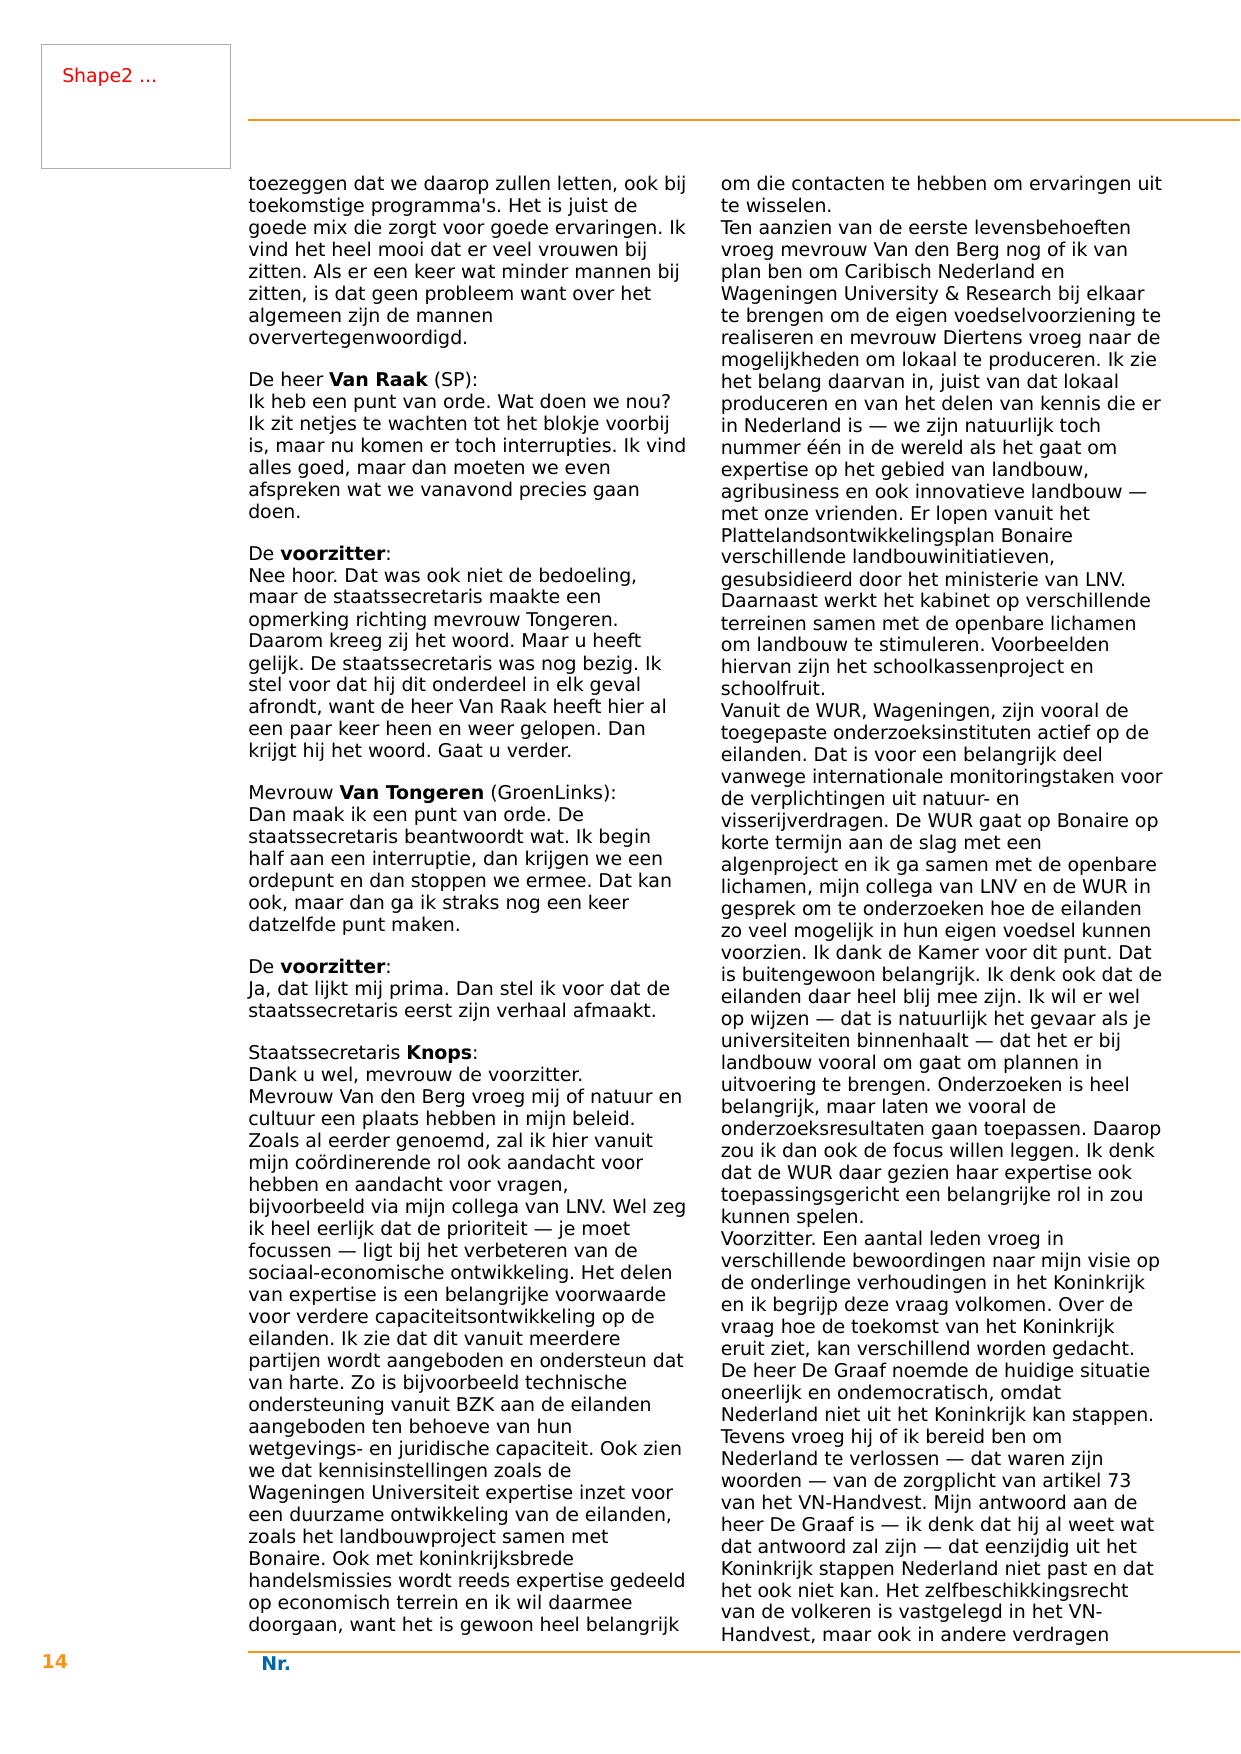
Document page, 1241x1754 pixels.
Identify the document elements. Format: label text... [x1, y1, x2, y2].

text De voorzitter: [248, 542, 691, 564]
text toezeggen dat we daarop zullen letten, ook bij toekomstige programma's. Het is juist de goede mix die zorgt voor goede ervaringen. Ik vind het heel mooi dat er veel vrouwen bij zitten. Als er een keer wat minder mannen bij zitten, is dat geen probleem want over het algemeen zijn de mannen oververtegenwoordigd. [248, 173, 691, 349]
text Dan maak ik een punt van orde. De staatssecretaris beantwoordt wat. Ik begin half aan een interruptie, dan krijgen we een ordepunt en dan stoppen we ermee. Dat kan ook, maar dan ga ik straks nog een keer datzelfde punt maken. [248, 804, 691, 936]
text Vanuit de WUR, Wageningen, zijn vooral de toegepaste onderzoeksinstituten actief op de eilanden. Dat is voor een belangrijk deel vanwege internationale monitoringstaken voor de verplichtingen uit natuur- en visserijverdragen. De WUR gaat op Bonaire op korte termijn aan de slag met een algenproject en ik ga samen met de openbare lichamen, mijn collega van LNV en de WUR in gesprek om te onderzoeken hoe de eilanden zo veel mogelijk in hun eigen voedsel kunnen voorzien. Ik dank de Kamer voor dit punt. Dat is buitengewoon belangrijk. Ik denk ook dat de eilanden daar heel blij mee zijn. Ik wil er wel op wijzen — dat is natuurlijk het gevaar als je universiteiten binnenhaalt — dat het er bij landbouw vooral om gaat om plannen in uitvoering te brengen. Onderzoeken is heel belangrijk, maar laten we vooral de onderzoeksresultaten gaan toepassen. Daarop zou ik dan ook de focus willen leggen. Ik denk dat de WUR daar gezien haar expertise ook toepassingsgericht een belangrijke rol in zou kunnen spelen. [721, 700, 1163, 1228]
text De heer Van Raak (SP): [248, 369, 691, 391]
text Voorzitter. Een aantal leden vroeg in verschillende bewoordingen naar mijn visie op de onderlinge verhoudingen in het Koninkrijk en ik begrijp deze vraag volkomen. Over de vraag hoe de toekomst van het Koninkrijk eruit ziet, kan verschillend worden gedacht. De heer De Graaf noemde de huidige situatie oneerlijk en ondemocratisch, omdat Nederland niet uit het Koninkrijk kan stappen. Tevens vroeg hij of ik bereid ben om Nederland te verlossen — dat waren zijn woorden — van de zorgplicht van artikel 73 van het VN-Handvest. Mijn antwoord aan de heer De Graaf is — ik denk dat hij al weet wat dat antwoord zal zijn — dat eenzijdig uit het Koninkrijk stappen Nederland niet past en dat het ook niet kan. Het zelfbeschikkingsrecht van de volkeren is vastgelegd in het VN-Handvest, maar ook in andere verdragen [721, 1228, 1163, 1645]
text om die contacten te hebben om ervaringen uit te wisselen. [721, 173, 1163, 217]
text Mevrouw Van Tongeren (GroenLinks): [248, 782, 691, 804]
text Ja, dat lijkt mij prima. Dan stel ik voor dat de staatssecretaris eerst zijn verhaal afmaakt. [248, 978, 691, 1022]
text Ik heb een punt van orde. Wat doen we nou? Ik zit netjes te wachten tot het blokje voorbij is, maar nu komen er toch interrupties. Ik vind alles goed, maar dan moeten we even afspreken wat we vanavond precies gaan doen. [248, 391, 691, 522]
text Dank u wel, mevrouw de voorzitter. [248, 1064, 691, 1086]
text De voorzitter: [248, 956, 691, 978]
text Mevrouw Van den Berg vroeg mij of natuur en cultuur een plaats hebben in mijn beleid. Zoals al eerder genoemd, zal ik hier vanuit mijn coördinerende rol ook aandacht voor hebben en aandacht voor vragen, bijvoorbeeld via mijn collega van LNV. Wel zeg ik heel eerlijk dat de prioriteit — je moet focussen — ligt bij het verbeteren van de sociaal-economische ontwikkeling. Het delen van expertise is een belangrijke voorwaarde voor verdere capaciteitsontwikkeling op de eilanden. Ik zie dat dit vanuit meerdere partijen wordt aangeboden en ondersteun dat van harte. Zo is bijvoorbeeld technische ondersteuning vanuit BZK aan de eilanden aangeboden ten behoeve van hun wetgevings- en juridische capaciteit. Ook zien we dat kennisinstellingen zoals de Wageningen Universiteit expertise inzet voor een duurzame ontwikkeling van de eilanden, zoals het landbouwproject samen met Bonaire. Ook met koninkrijksbrede handelsmissies wordt reeds expertise gedeeld op economisch terrein en ik wil daarmee doorgaan, want het is gewoon heel belangrijk [248, 1086, 691, 1636]
text Nee hoor. Dat was ook niet de bedoeling, maar de staatssecretaris maakte een opmerking richting mevrouw Tongeren. Daarom kreeg zij het woord. Maar u heeft gelijk. De staatssecretaris was nog bezig. Ik stel voor dat hij dit onderdeel in elk geval afrondt, want de heer Van Raak heeft hier al een paar keer heen en weer gelopen. Dan krijgt hij het woord. Gaat u verder. [248, 564, 691, 762]
text Staatssecretaris Knops: [248, 1042, 691, 1064]
text Ten aanzien van de eerste levensbehoeften vroeg mevrouw Van den Berg nog of ik van plan ben om Caribisch Nederland en Wageningen University & Research bij elkaar te brengen om de eigen voedselvoorziening te realiseren en mevrouw Diertens vroeg naar de mogelijkheden om lokaal te produceren. Ik zie het belang daarvan in, juist van dat lokaal produceren en van het delen van kennis die er in Nederland is — we zijn natuurlijk toch nummer één in de wereld als het gaat om expertise op het gebied van landbouw, agribusiness en ook innovatieve landbouw — met onze vrienden. Er lopen vanuit het Plattelandsontwikkelingsplan Bonaire verschillende landbouwinitiatieven, gesubsidieerd door het ministerie van LNV. Daarnaast werkt het kabinet op verschillende terreinen samen met de openbare lichamen om landbouw te stimuleren. Voorbeelden hiervan zijn het schoolkassenproject en schoolfruit. [721, 217, 1163, 700]
